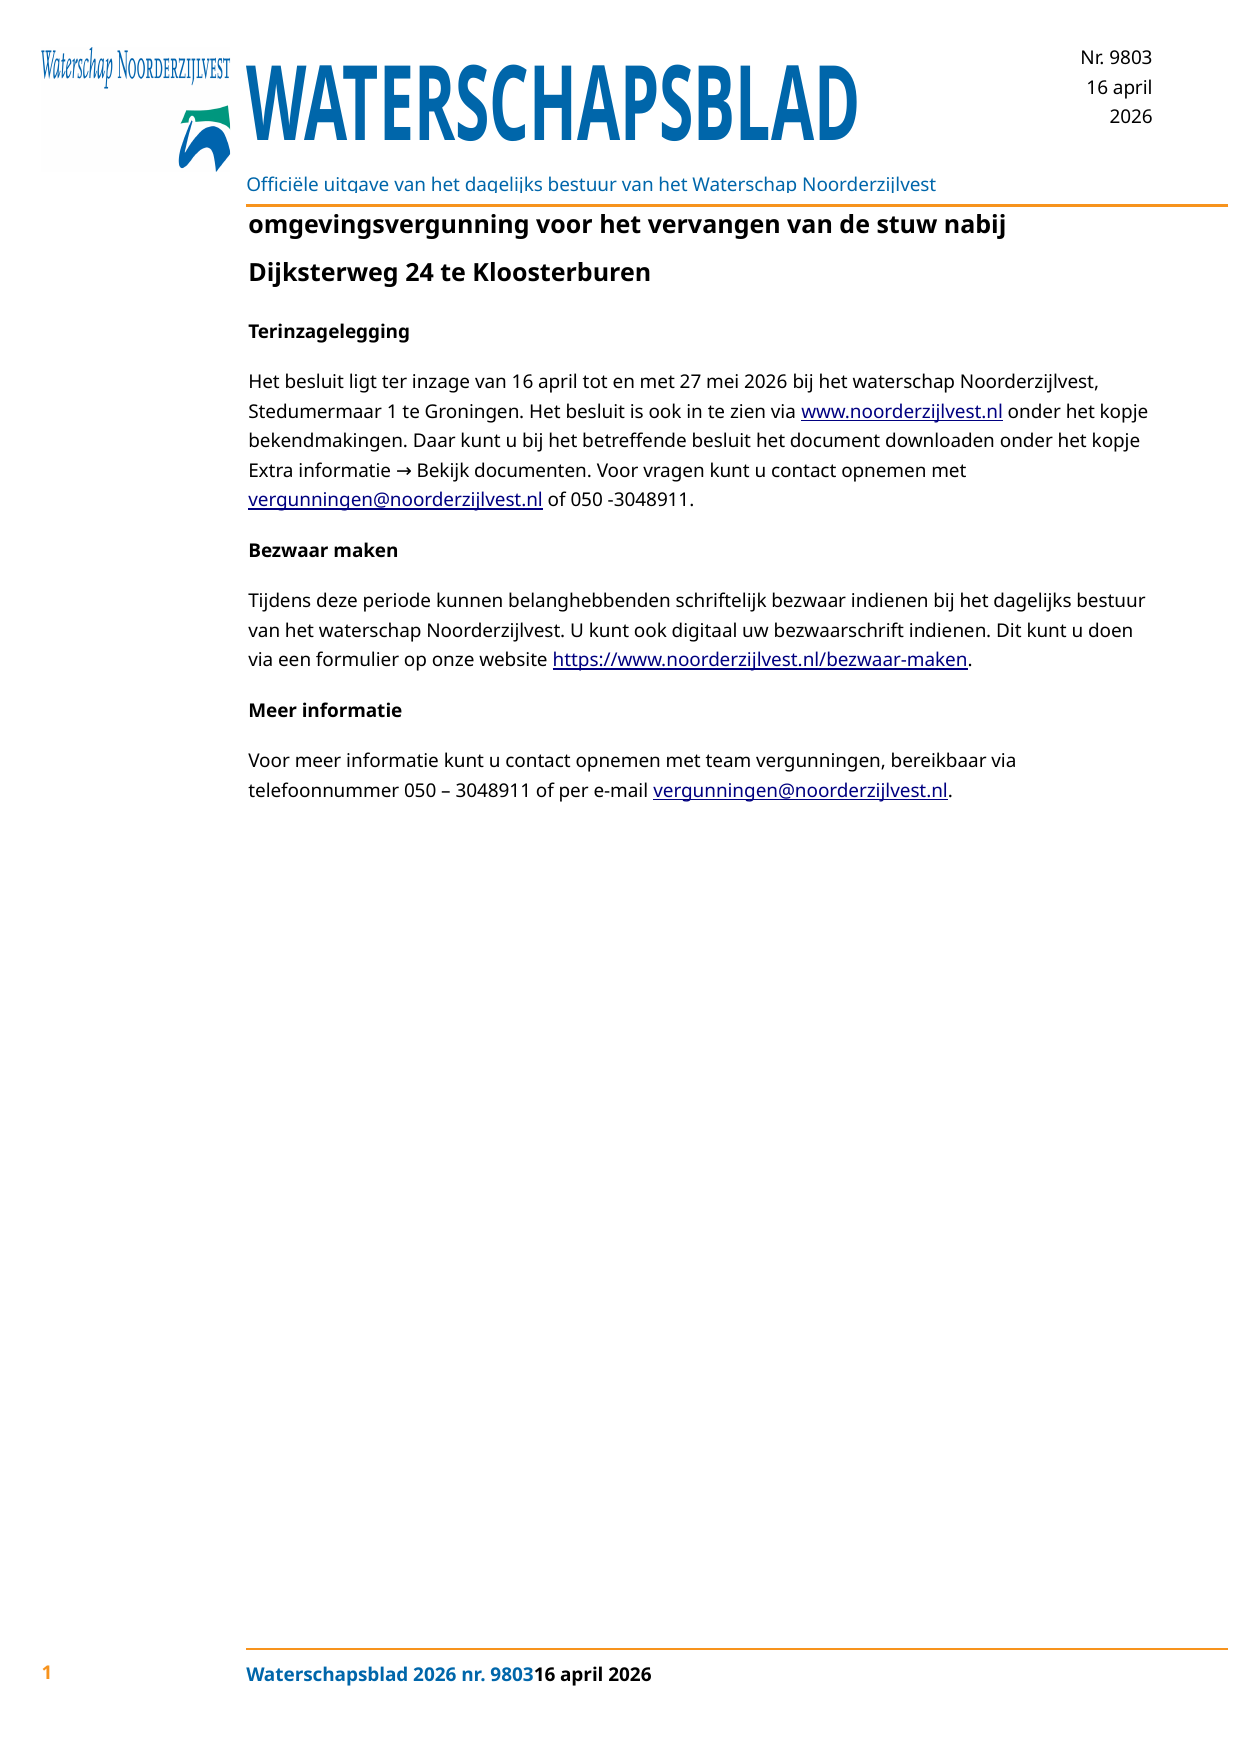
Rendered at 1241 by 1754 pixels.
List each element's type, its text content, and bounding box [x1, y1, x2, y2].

text Voor meer informatie kunt u contact opnemen met team vergunningen, bereikbaar via telefoonnummer 050 – 3048911 of per e-mail vergunningen@noorderzijlvest.nl. [248, 747, 1152, 803]
picture [41, 47, 231, 172]
text Tijdens deze periode kunnen belanghebbenden schriftelijk bezwaar indienen bij het dagelijks bestuur van het waterschap Noorderzijlvest. U kunt ook digitaal uw bezwaarschrift indienen. Dit kunt u doen via een formulier op onze website https://www.noorderzijlvest.nl/bezwaar-maken. [248, 587, 1152, 672]
text omgevingsvergunning voor het vervangen van de stuw nabij Dijksterweg 24 te Kloosterburen [248, 207, 1152, 288]
text Bezwaar maken [248, 537, 1152, 563]
text Het besluit ligt ter inzage van 16 april tot en met 27 mei 2026 bij het waterschap Noorderzijlvest, Stedumermaar 1 te Groningen. Het besluit is ook in te zien via www.noorderzijlvest.nl onder het kopje bekendmakingen. Daar kunt u bij het betreffende besluit het document downloaden onder het kopje Extra informatie → Bekijk documenten. Voor vragen kunt u contact opnemen met vergunningen@noorderzijlvest.nl of 050 -3048911. [248, 368, 1152, 512]
text Meer informatie [248, 697, 1152, 723]
text Terinzagelegging [248, 318, 1152, 344]
